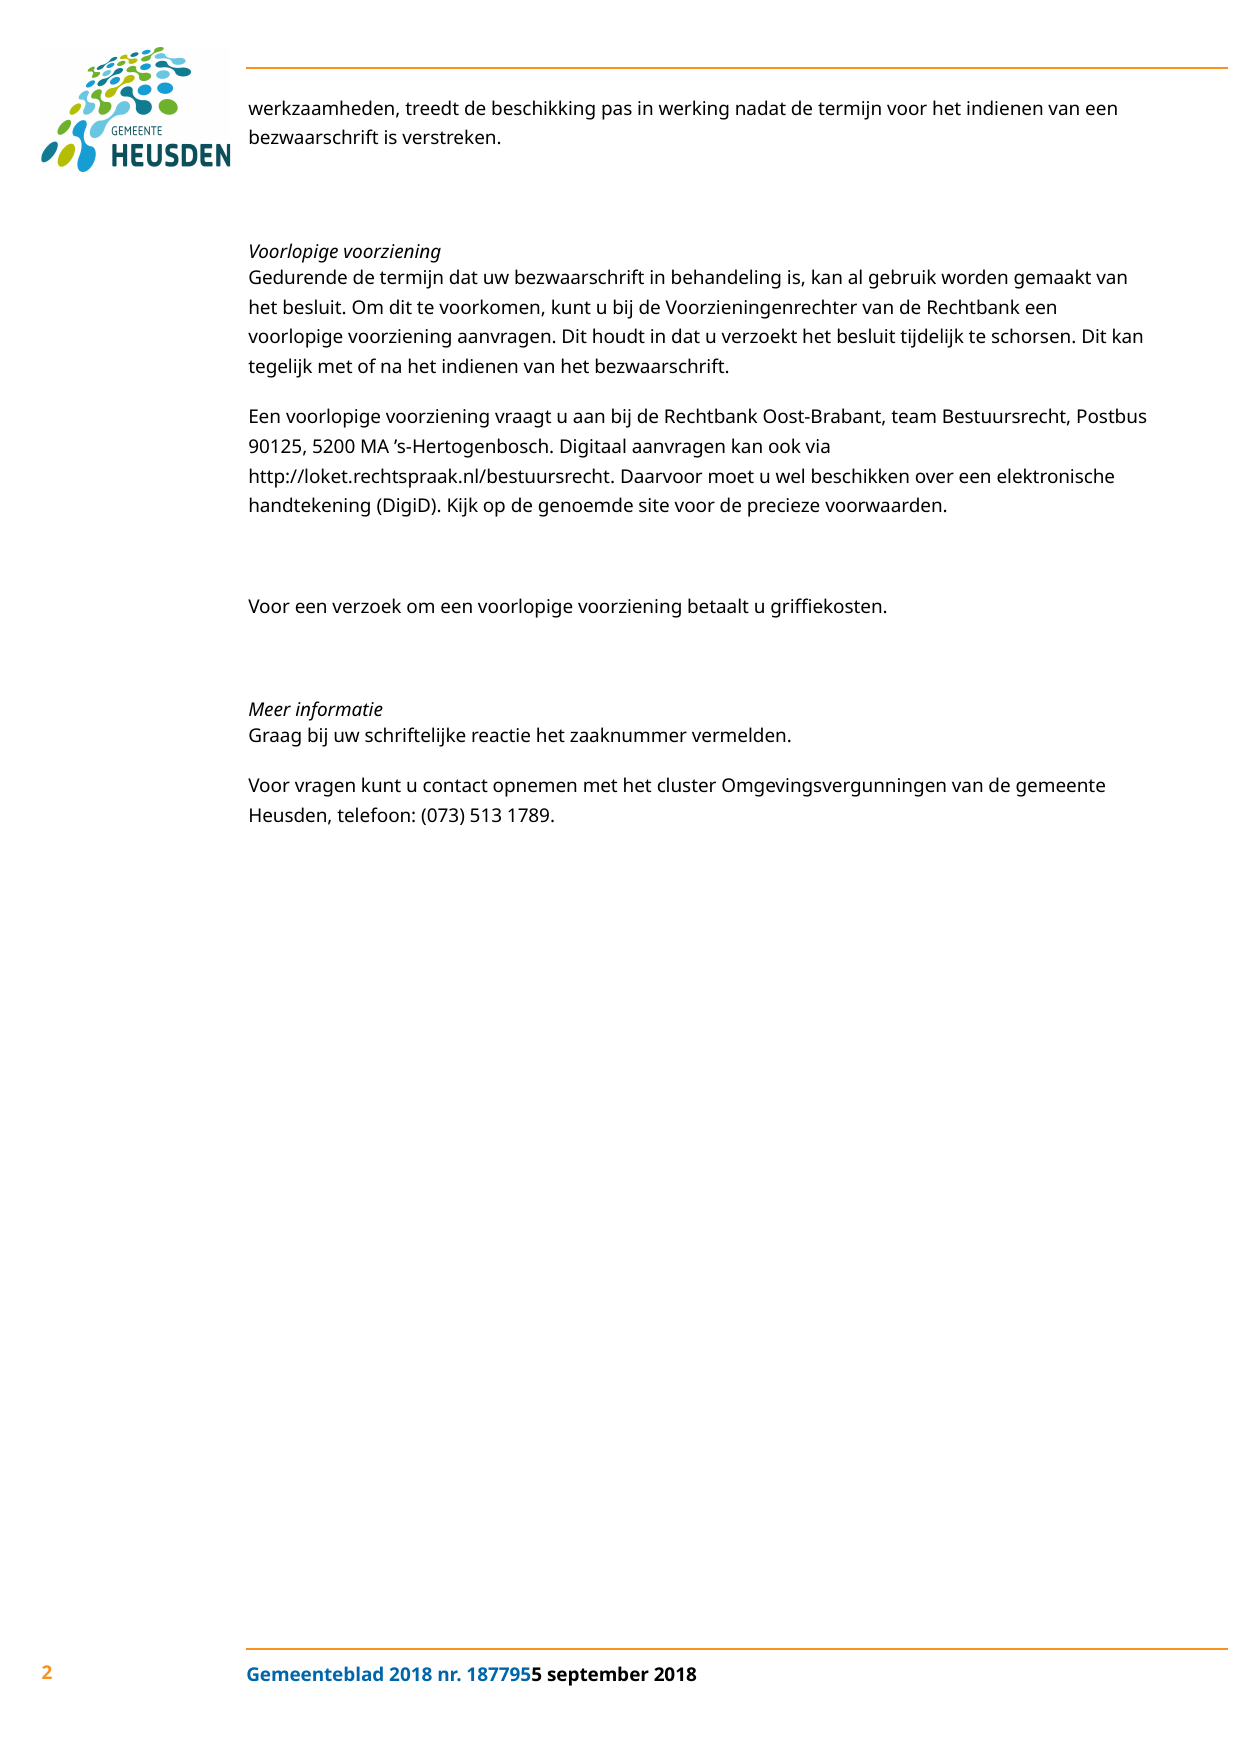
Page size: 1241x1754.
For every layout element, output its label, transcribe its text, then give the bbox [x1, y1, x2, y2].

text Meer informatie [248, 696, 1152, 722]
text werkzaamheden, treedt de beschikking pas in werking nadat de termijn voor het indienen van een bezwaarschrift is verstreken. [248, 95, 1152, 150]
picture [41, 47, 231, 172]
text Een voorlopige voorziening vraagt u aan bij de Rechtbank Oost-Brabant, team Bestuursrecht, Postbus 90125, 5200 MA ’s-Hertogenbosch. Digitaal aanvragen kan ook via http://loket.rechtspraak.nl/bestuursrecht. Daarvoor moet u wel beschikken over een elektronische handtekening (DigiD). Kijk op de genoemde site voor de precieze voorwaarden. [248, 404, 1152, 518]
text Voorlopige voorziening [248, 239, 1152, 264]
text Voor een verzoek om een voorlopige voorziening betaalt u griffiekosten. [248, 593, 1152, 619]
text Voor vragen kunt u contact opnemen met het cluster Omgevingsvergunningen van de gemeente Heusden, telefoon: (073) 513 1789. [248, 773, 1152, 828]
text Gedurende de termijn dat uw bezwaarschrift in behandeling is, kan al gebruik worden gemaakt van het besluit. Om dit te voorkomen, kunt u bij de Voorzieningenrechter van de Rechtbank een voorlopige voorziening aanvragen. Dit houdt in dat u verzoekt het besluit tijdelijk te schorsen. Dit kan tegelijk met of na het indienen van het bezwaarschrift. [248, 264, 1152, 379]
text Graag bij uw schriftelijke reactie het zaaknummer vermelden. [248, 722, 1152, 748]
